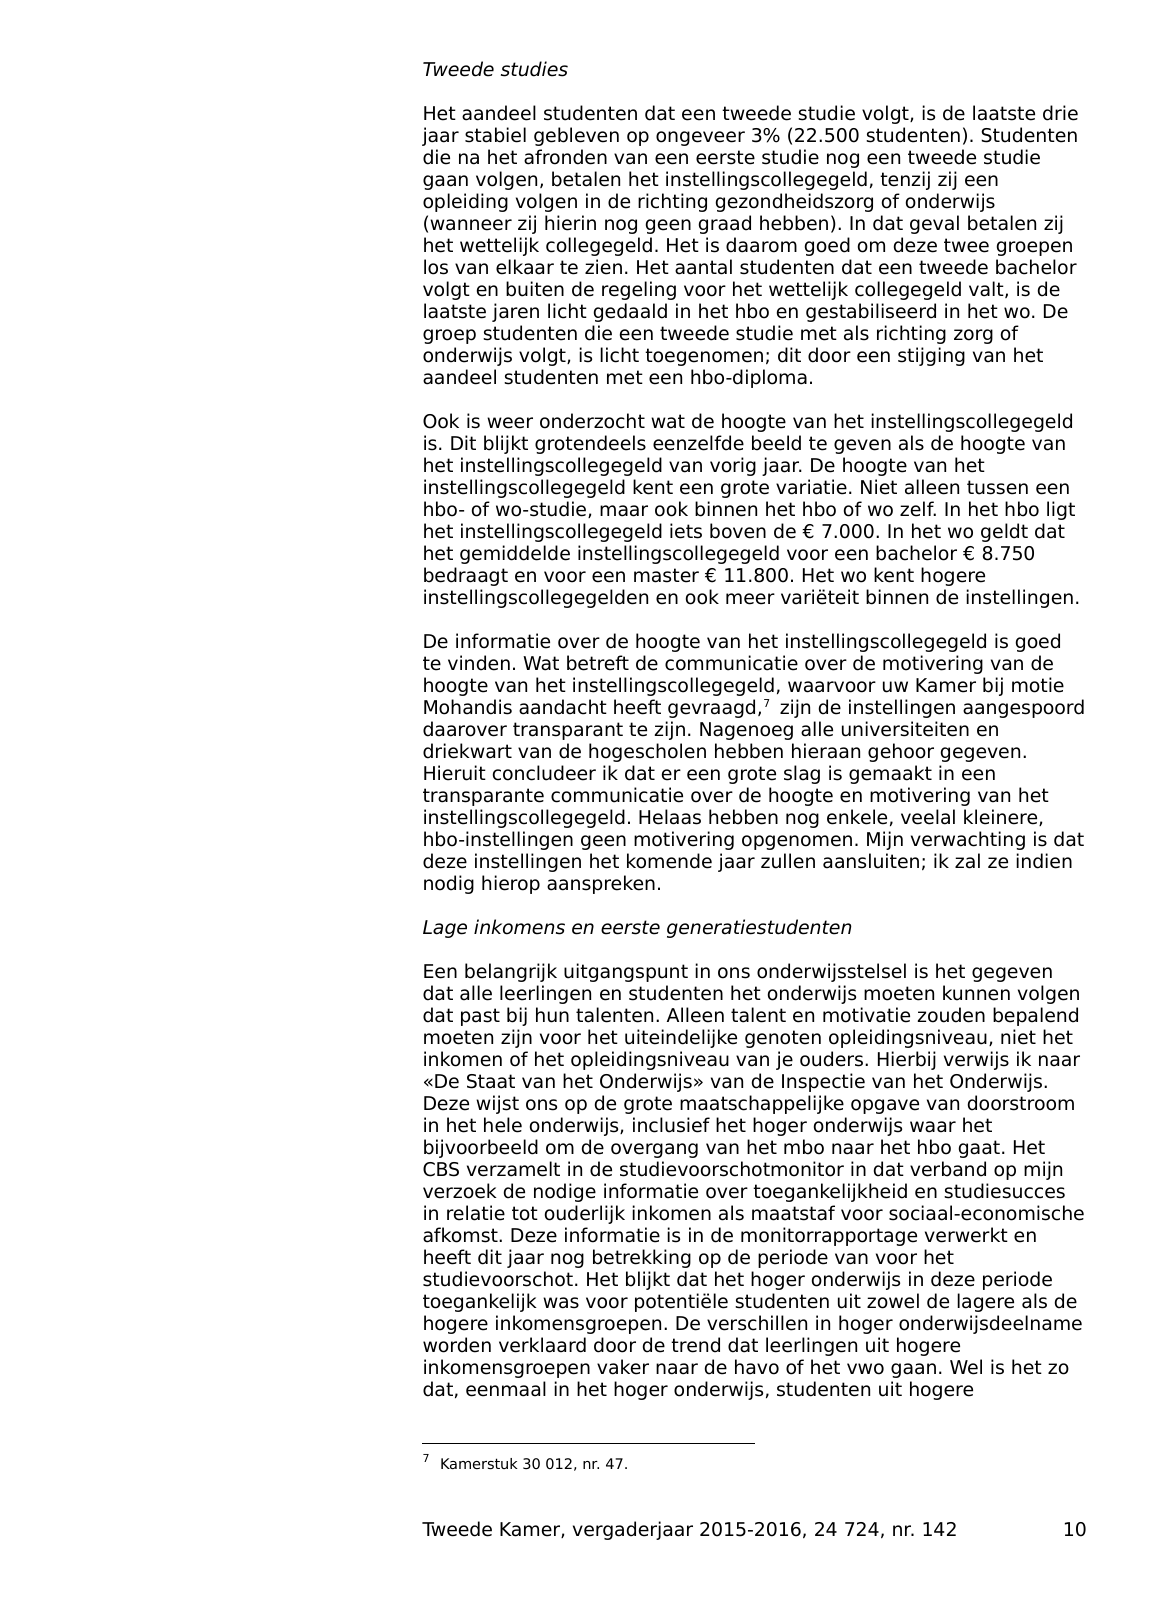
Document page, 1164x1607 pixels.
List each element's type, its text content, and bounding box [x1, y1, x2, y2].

subtitle Tweede studies [422, 59, 1087, 81]
text Het aandeel studenten dat een tweede studie volgt, is de laatste drie jaar stabiel gebleven op ongeveer 3% (22.500 studenten). Studenten die na het afronden van een eerste studie nog een tweede studie gaan volgen, betalen het instellingscollegegeld, tenzij zij een opleiding volgen in de richting gezondheidszorg of onderwijs (wanneer zij hierin nog geen graad hebben). In dat geval betalen zij het wettelijk collegegeld. Het is daarom goed om deze twee groepen los van elkaar te zien. Het aantal studenten dat een tweede bachelor volgt en buiten de regeling voor het wettelijk collegegeld valt, is de laatste jaren licht gedaald in het hbo en gestabiliseerd in het wo. De groep studenten die een tweede studie met als richting zorg of onderwijs volgt, is licht toegenomen; dit door een stijging van het aandeel studenten met een hbo-diploma. [422, 103, 1087, 389]
text Een belangrijk uitgangspunt in ons onderwijsstelsel is het gegeven dat alle leerlingen en studenten het onderwijs moeten kunnen volgen dat past bij hun talenten. Alleen talent en motivatie zouden bepalend moeten zijn voor het uiteindelijke genoten opleidingsniveau, niet het inkomen of het opleidingsniveau van je ouders. Hierbij verwijs ik naar «De Staat van het Onderwijs» van de Inspectie van het Onderwijs. Deze wijst ons op de grote maatschappelijke opgave van doorstroom in het hele onderwijs, inclusief het hoger onderwijs waar het bijvoorbeeld om de overgang van het mbo naar het hbo gaat. Het CBS verzamelt in de studievoorschotmonitor in dat verband op mijn verzoek de nodige informatie over toegankelijkheid en studiesucces in relatie tot ouderlijk inkomen als maatstaf voor sociaal-economische afkomst. Deze informatie is in de monitorrapportage verwerkt en heeft dit jaar nog betrekking op de periode van voor het studievoorschot. Het blijkt dat het hoger onderwijs in deze periode toegankelijk was voor potentiële studenten uit zowel de lagere als de hogere inkomensgroepen. De verschillen in hoger onderwijsdeelname worden verklaard door de trend dat leerlingen uit hogere inkomensgroepen vaker naar de havo of het vwo gaan. Wel is het zo dat, eenmaal in het hoger onderwijs, studenten uit hogere [422, 961, 1087, 1401]
text Ook is weer onderzocht wat de hoogte van het instellingscollegegeld is. Dit blijkt grotendeels eenzelfde beeld te geven als de hoogte van het instellingscollegegeld van vorig jaar. De hoogte van het instellingscollegegeld kent een grote variatie. Niet alleen tussen een hbo- of wo-studie, maar ook binnen het hbo of wo zelf. In het hbo ligt het instellingscollegegeld iets boven de € 7.000. In het wo geldt dat het gemiddelde instellingscollegegeld voor een bachelor € 8.750 bedraagt en voor een master € 11.800. Het wo kent hogere instellingscollegegelden en ook meer variëteit binnen de instellingen. [422, 411, 1087, 609]
text De informatie over de hoogte van het instellingscollegegeld is goed te vinden. Wat betreft de communicatie over de motivering van de hoogte van het instellingscollegegeld, waarvoor uw Kamer bij motie Mohandis aandacht heeft gevraagd, zijn de instellingen aangespoord daarover transparant te zijn. Nagenoeg alle universiteiten en driekwart van de hogescholen hebben hieraan gehoor gegeven. Hieruit concludeer ik dat er een grote slag is gemaakt in een transparante communicatie over de hoogte en motivering van het instellingscollegegeld. Helaas hebben nog enkele, veelal kleinere, hbo-instellingen geen motivering opgenomen. Mijn verwachting is dat deze instellingen het komende jaar zullen aansluiten; ik zal ze indien nodig hierop aanspreken. [422, 631, 1087, 895]
subtitle Lage inkomens en eerste generatiestudenten [422, 917, 1087, 939]
text Kamerstuk 30 012, nr. 47. [422, 1452, 1087, 1474]
